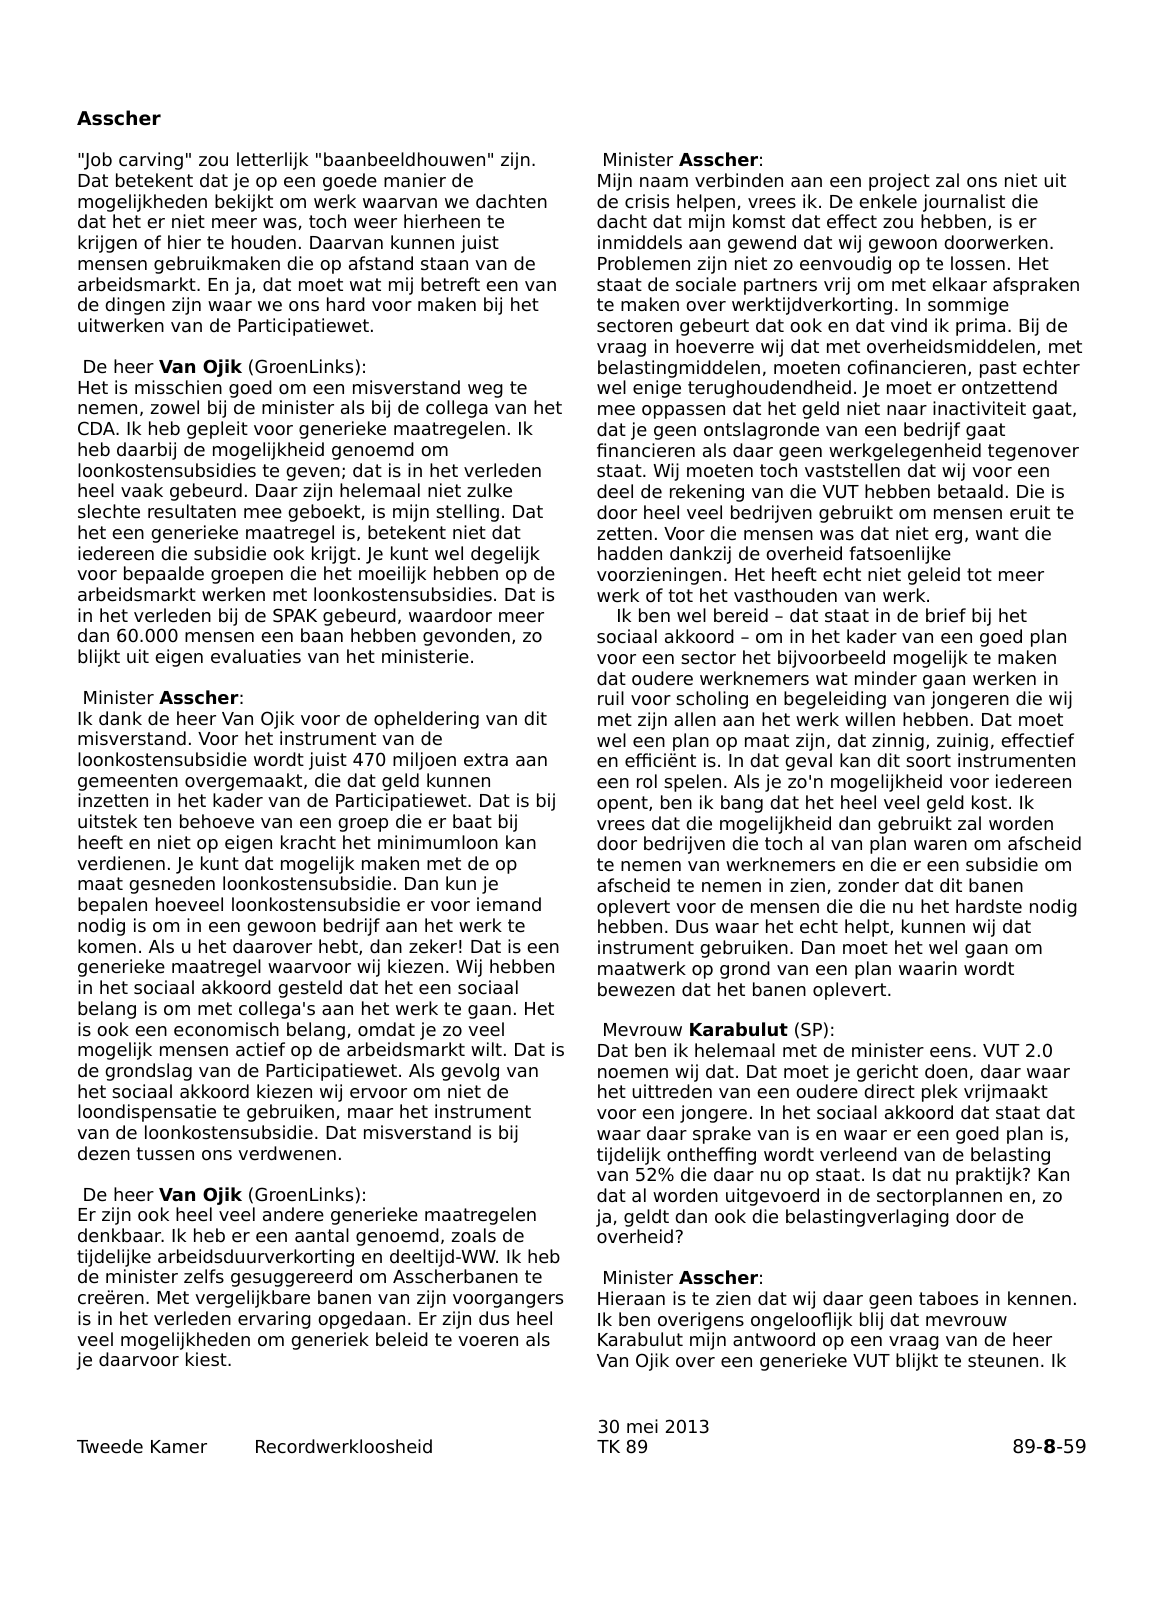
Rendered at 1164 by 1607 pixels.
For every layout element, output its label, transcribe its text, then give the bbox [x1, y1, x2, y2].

text De heer Van Ojik (GroenLinks): [77, 357, 567, 377]
text Er zijn ook heel veel andere generieke maatregelen denkbaar. Ik heb er een aantal genoemd, zoals de tijdelijke arbeidsduurverkorting en deeltijd-WW. Ik heb de minister zelfs gesuggereerd om Asscherbanen te creëren. Met vergelijkbare banen van zijn voorgangers is in het verleden ervaring opgedaan. Er zijn dus heel veel mogelijkheden om generiek beleid te voeren als je daarvoor kiest. [77, 1205, 567, 1371]
text Het is misschien goed om een misverstand weg te nemen, zowel bij de minister als bij de collega van het CDA. Ik heb gepleit voor generieke maatregelen. Ik heb daarbij de mogelijkheid genoemd om loonkostensubsidies te geven; dat is in het verleden heel vaak gebeurd. Daar zijn helemaal niet zulke slechte resultaten mee geboekt, is mijn stelling. Dat het een generieke maatregel is, betekent niet dat iedereen die subsidie ook krijgt. Je kunt wel degelijk voor bepaalde groepen die het moeilijk hebben op de arbeidsmarkt werken met loonkostensubsidies. Dat is in het verleden bij de SPAK gebeurd, waardoor meer dan 60.000 mensen een baan hebben gevonden, zo blijkt uit eigen evaluaties van het ministerie. [77, 377, 567, 668]
text Mijn naam verbinden aan een project zal ons niet uit de crisis helpen, vrees ik. De enkele journalist die dacht dat mijn komst dat effect zou hebben, is er inmiddels aan gewend dat wij gewoon doorwerken. Problemen zijn niet zo eenvoudig op te lossen. Het staat de sociale partners vrij om met elkaar afspraken te maken over werktijdverkorting. In sommige sectoren gebeurt dat ook en dat vind ik prima. Bij de vraag in hoeverre wij dat met overheidsmiddelen, met belastingmiddelen, moeten cofinancieren, past echter wel enige terughoudendheid. Je moet er ontzettend mee oppassen dat het geld niet naar inactiviteit gaat, dat je geen ontslagronde van een bedrijf gaat financieren als daar geen werkgelegenheid tegenover staat. Wij moeten toch vaststellen dat wij voor een deel de rekening van die VUT hebben betaald. Die is door heel veel bedrijven gebruikt om mensen eruit te zetten. Voor die mensen was dat niet erg, want die hadden dankzij de overheid fatsoenlijke voorzieningen. Het heeft echt niet geleid tot meer werk of tot het vasthouden van werk. [596, 171, 1087, 606]
text Minister Asscher: [77, 688, 567, 708]
text Ik ben wel bereid – dat staat in de brief bij het sociaal akkoord – om in het kader van een goed plan voor een sector het bijvoorbeeld mogelijk te maken dat oudere werknemers wat minder gaan werken in ruil voor scholing en begeleiding van jongeren die wij met zijn allen aan het werk willen hebben. Dat moet wel een plan op maat zijn, dat zinnig, zuinig, effectief en efficiënt is. In dat geval kan dit soort instrumenten een rol spelen. Als je zo'n mogelijkheid voor iedereen opent, ben ik bang dat het heel veel geld kost. Ik vrees dat die mogelijkheid dan gebruikt zal worden door bedrijven die toch al van plan waren om afscheid te nemen van werknemers en die er een subsidie om afscheid te nemen in zien, zonder dat dit banen oplevert voor de mensen die die nu het hardste nodig hebben. Dus waar het echt helpt, kunnen wij dat instrument gebruiken. Dan moet het wel gaan om maatwerk op grond van een plan waarin wordt bewezen dat het banen oplevert. [596, 606, 1087, 1000]
text Hieraan is te zien dat wij daar geen taboes in kennen. Ik ben overigens ongelooflijk blij dat mevrouw Karabulut mijn antwoord op een vraag van de heer Van Ojik over een generieke VUT blijkt te steunen. Ik [596, 1289, 1087, 1372]
text "Job carving" zou letterlijk "baanbeeldhouwen" zijn. Dat betekent dat je op een goede manier de mogelijkheden bekijkt om werk waarvan we dachten dat het er niet meer was, toch weer hierheen te krijgen of hier te houden. Daarvan kunnen juist mensen gebruikmaken die op afstand staan van de arbeidsmarkt. En ja, dat moet wat mij betreft een van de dingen zijn waar we ons hard voor maken bij het uitwerken van de Participatiewet. [77, 150, 567, 337]
text Minister Asscher: [596, 1268, 1087, 1289]
text Minister Asscher: [596, 150, 1087, 171]
text Ik dank de heer Van Ojik voor de opheldering van dit misverstand. Voor het instrument van de loonkostensubsidie wordt juist 470 miljoen extra aan gemeenten overgemaakt, die dat geld kunnen inzetten in het kader van de Participatiewet. Dat is bij uitstek ten behoeve van een groep die er baat bij heeft en niet op eigen kracht het minimumloon kan verdienen. Je kunt dat mogelijk maken met de op maat gesneden loonkostensubsidie. Dan kun je bepalen hoeveel loonkostensubsidie er voor iemand nodig is om in een gewoon bedrijf aan het werk te komen. Als u het daarover hebt, dan zeker! Dat is een generieke maatregel waarvoor wij kiezen. Wij hebben in het sociaal akkoord gesteld dat het een sociaal belang is om met collega's aan het werk te gaan. Het is ook een economisch belang, omdat je zo veel mogelijk mensen actief op de arbeidsmarkt wilt. Dat is de grondslag van de Participatiewet. Als gevolg van het sociaal akkoord kiezen wij ervoor om niet de loondispensatie te gebruiken, maar het instrument van de loonkostensubsidie. Dat misverstand is bij dezen tussen ons verdwenen. [77, 708, 567, 1164]
text Mevrouw Karabulut (SP): [596, 1020, 1087, 1041]
text Dat ben ik helemaal met de minister eens. VUT 2.0 noemen wij dat. Dat moet je gericht doen, daar waar het uittreden van een oudere direct plek vrijmaakt voor een jongere. In het sociaal akkoord dat staat dat waar daar sprake van is en waar er een goed plan is, tijdelijk ontheffing wordt verleend van de belasting van 52% die daar nu op staat. Is dat nu praktijk? Kan dat al worden uitgevoerd in de sectorplannen en, zo ja, geldt dan ook die belastingverlaging door de overheid? [596, 1041, 1087, 1248]
text De heer Van Ojik (GroenLinks): [77, 1184, 567, 1205]
